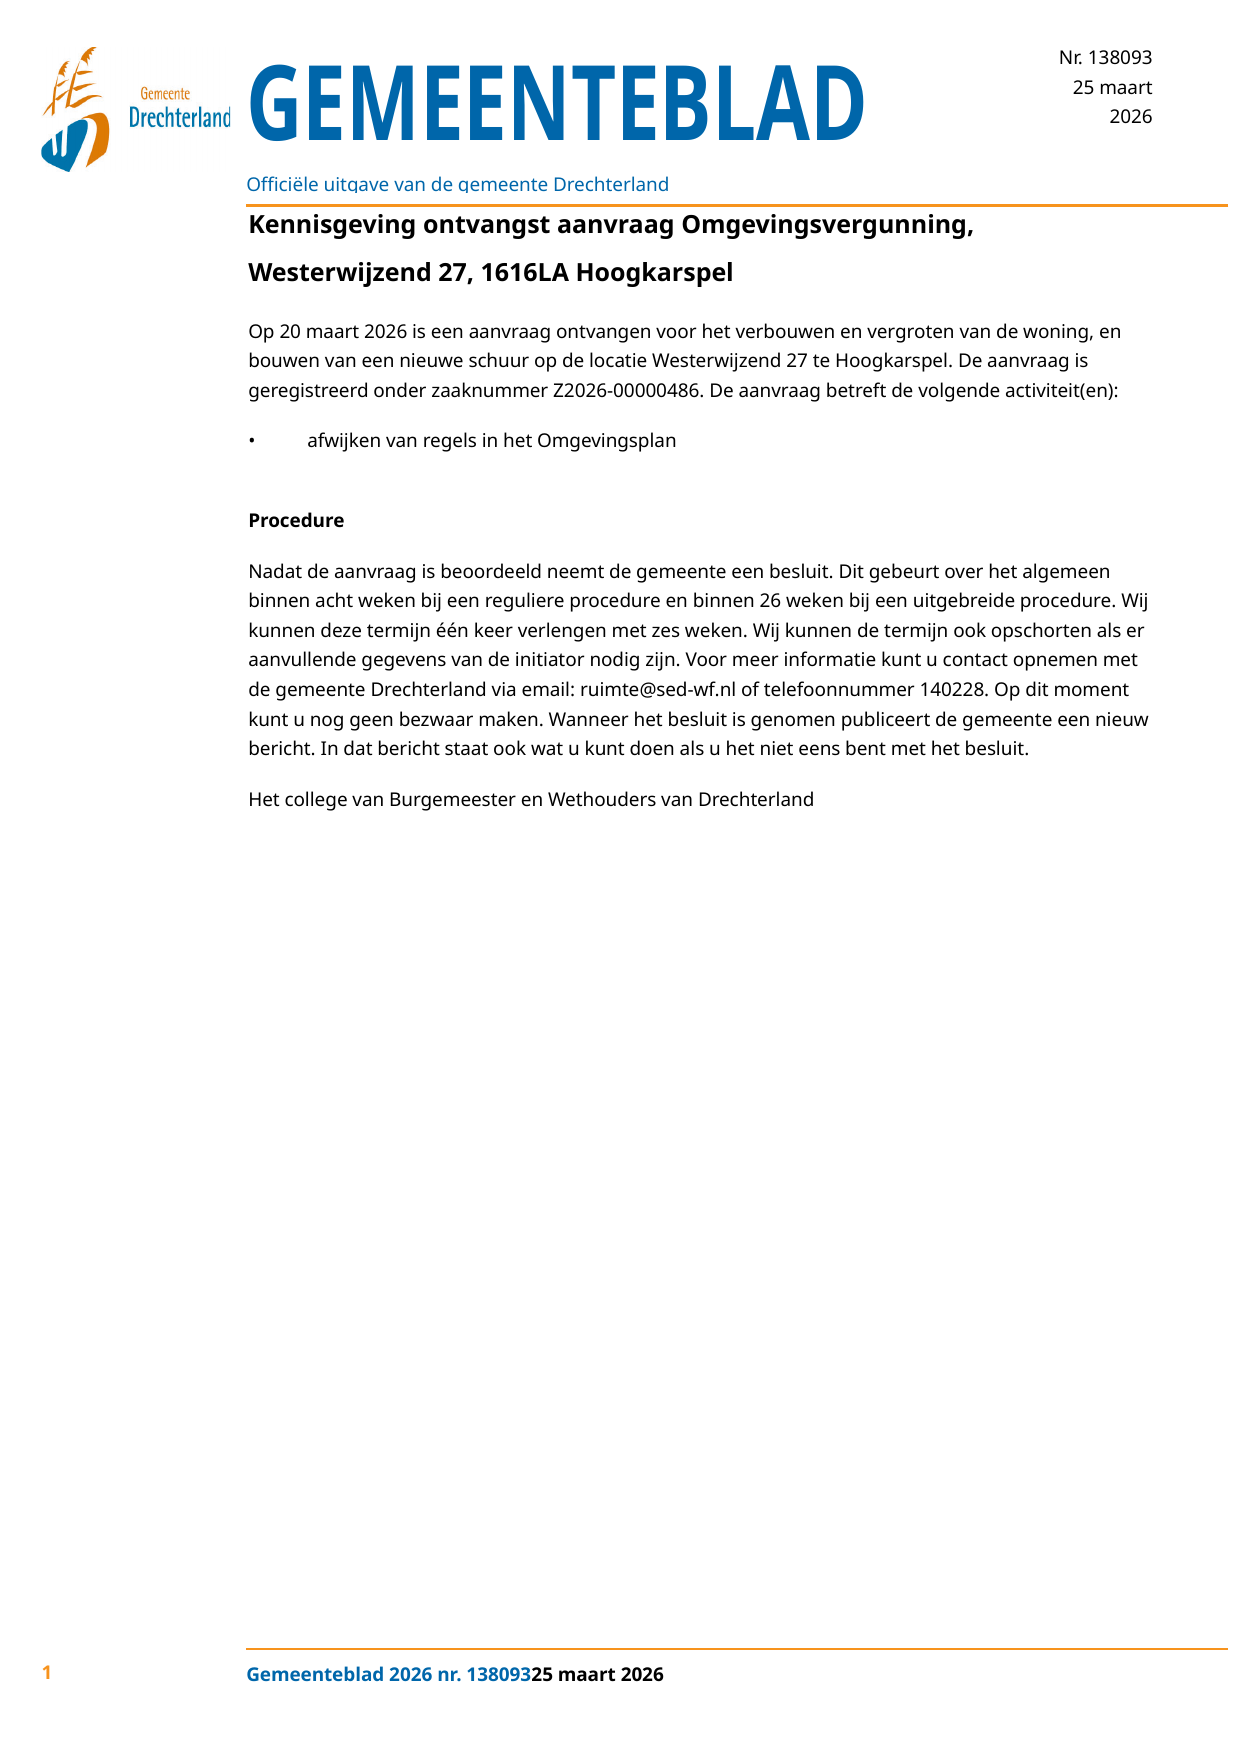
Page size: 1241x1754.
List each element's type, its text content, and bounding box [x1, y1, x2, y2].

picture [226, 115, 231, 124]
text Procedure [248, 507, 1152, 533]
text Op 20 maart 2026 is een aanvraag ontvangen voor het verbouwen en vergroten van de woning, en bouwen van een nieuwe schuur op de locatie Westerwijzend 27 te Hoogkarspel. De aanvraag is geregistreerd onder zaaknummer Z2026-00000486. De aanvraag betreft de volgende activiteit(en): [248, 318, 1152, 403]
text Het college van Burgemeester en Wethouders van Drechterland [248, 786, 1152, 812]
text Kennisgeving ontvangst aanvraag Omgevingsvergunning, Westerwijzend 27, 1616LA Hoogkarspel [248, 207, 1152, 288]
text Nadat de aanvraag is beoordeeld neemt de gemeente een besluit. Dit gebeurt over het algemeen binnen acht weken bij een reguliere procedure en binnen 26 weken bij een uitgebreide procedure. Wij kunnen deze termijn één keer verlengen met zes weken. Wij kunnen de termijn ook opschorten als er aanvullende gegevens van de initiator nodig zijn. Voor meer informatie kunt u contact opnemen met de gemeente Drechterland via email: ruimte@sed-wf.nl of telefoonnummer 140228. Op dit moment kunt u nog geen bezwaar maken. Wanneer het besluit is genomen publiceert de gemeente een nieuw bericht. In dat bericht staat ook wat u kunt doen als u het niet eens bent met het besluit. [248, 558, 1152, 761]
list afwijken van regels in het Omgevingsplan [248, 427, 1152, 453]
picture [41, 47, 231, 172]
picture [41, 158, 64, 172]
